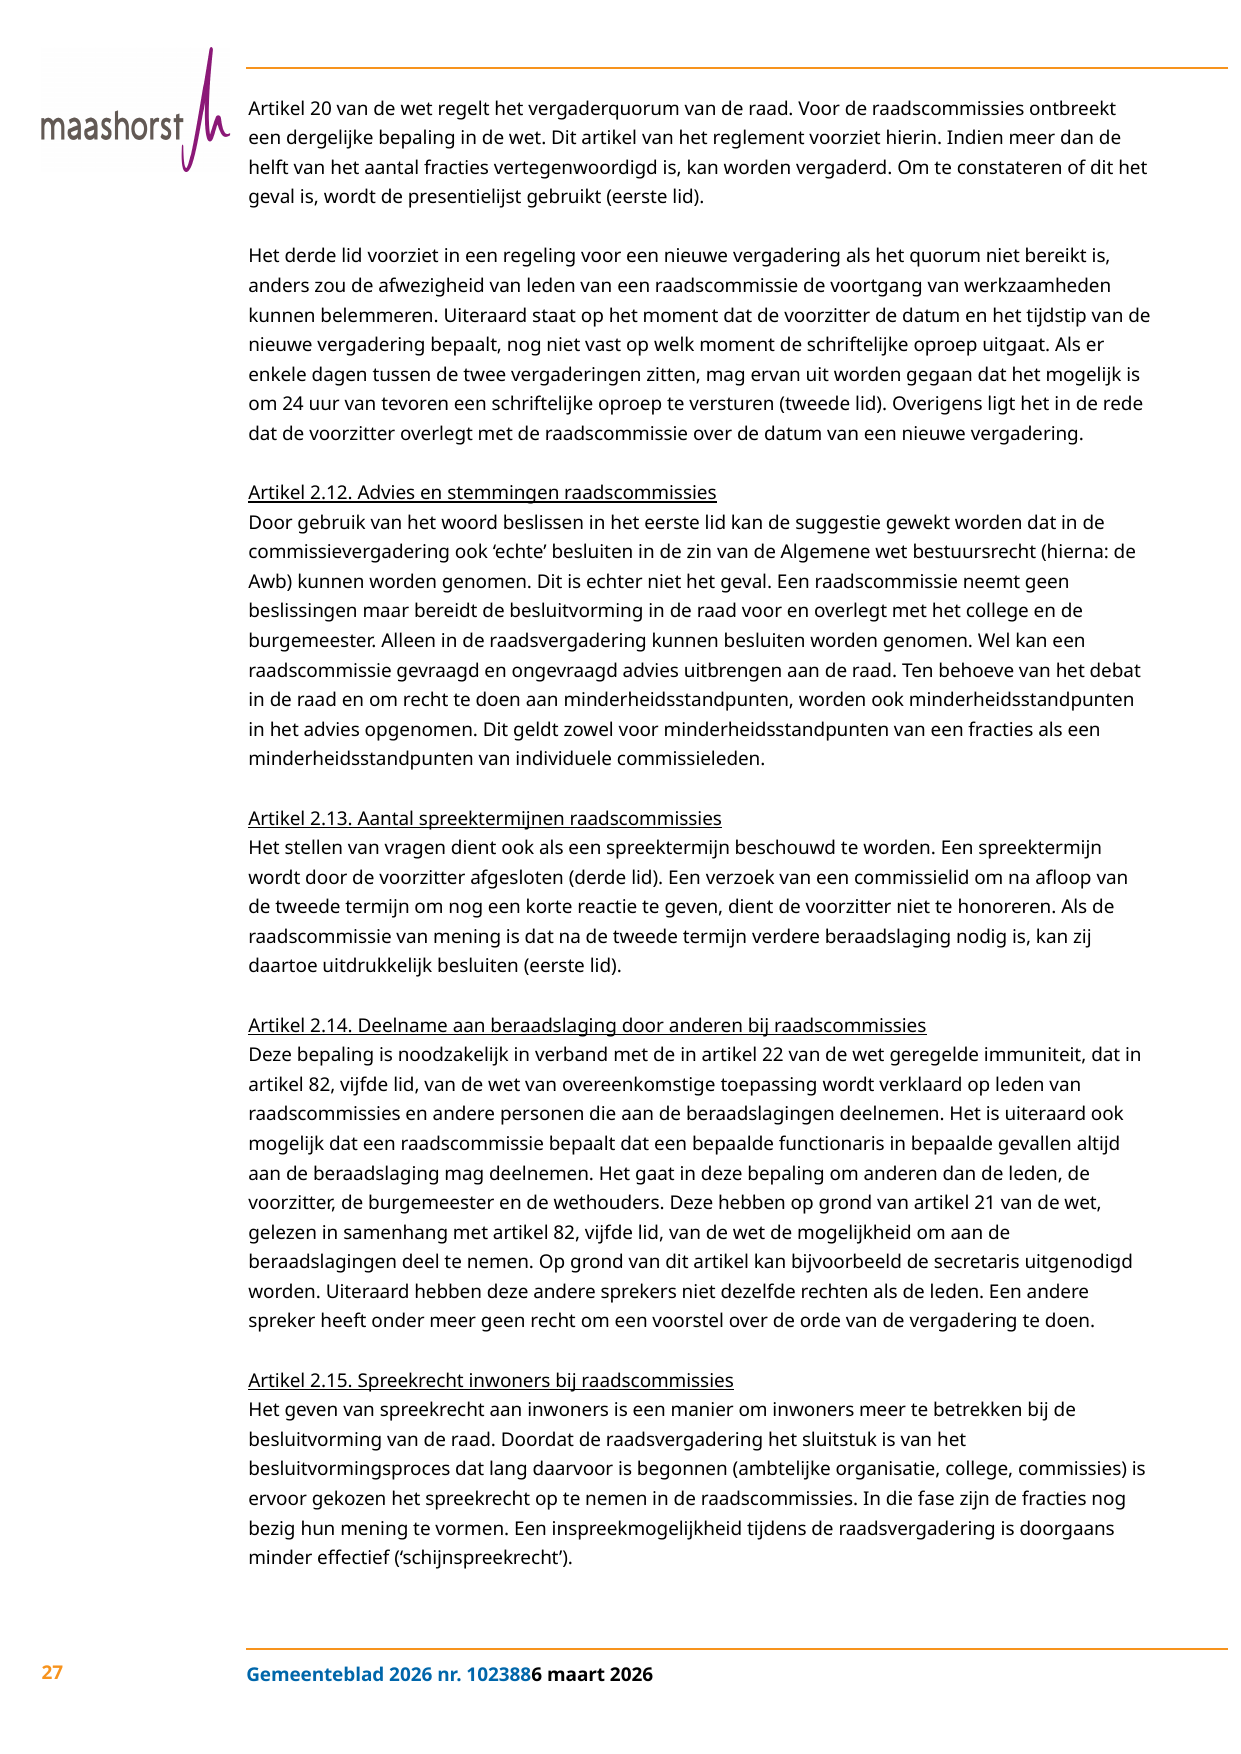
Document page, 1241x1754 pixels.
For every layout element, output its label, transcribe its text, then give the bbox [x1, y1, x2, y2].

text Artikel 2.13. Aantal spreektermijnen raadscommissies [248, 805, 1152, 831]
text Artikel 2.15. Spreekrecht inwoners bij raadscommissies [248, 1367, 1152, 1393]
text Artikel 20 van de wet regelt het vergaderquorum van de raad. Voor de raadscommissies ontbreekt een dergelijke bepaling in de wet. Dit artikel van het reglement voorziet hierin. Indien meer dan de helft van het aantal fracties vertegenwoordigd is, kan worden vergaderd. Om te constateren of dit het geval is, wordt de presentielijst gebruikt (eerste lid). [248, 95, 1152, 209]
text Artikel 2.12. Advies en stemmingen raadscommissies [248, 479, 1152, 505]
text Het geven van spreekrecht aan inwoners is een manier om inwoners meer te betrekken bij de besluitvorming van de raad. Doordat de raadsvergadering het sluitstuk is van het besluitvormingsproces dat lang daarvoor is begonnen (ambtelijke organisatie, college, commissies) is ervoor gekozen het spreekrecht op te nemen in de raadscommissies. In die fase zijn de fracties nog bezig hun mening te vormen. Een inspreekmogelijkheid tijdens de raadsvergadering is doorgaans minder effectief (‘schijnspreekrecht’). [248, 1396, 1152, 1570]
text Deze bepaling is noodzakelijk in verband met de in artikel 22 van de wet geregelde immuniteit, dat in artikel 82, vijfde lid, van de wet van overeenkomstige toepassing wordt verklaard op leden van raadscommissies en andere personen die aan de beraadslagingen deelnemen. Het is uiteraard ook mogelijk dat een raadscommissie bepaalt dat een bepaalde functionaris in bepaalde gevallen altijd aan de beraadslaging mag deelnemen. Het gaat in deze bepaling om anderen dan de leden, de voorzitter, de burgemeester en de wethouders. Deze hebben op grond van artikel 21 van de wet, gelezen in samenhang met artikel 82, vijfde lid, van de wet de mogelijkheid om aan de beraadslagingen deel te nemen. Op grond van dit artikel kan bijvoorbeeld de secretaris uitgenodigd worden. Uiteraard hebben deze andere sprekers niet dezelfde rechten als de leden. Een andere spreker heeft onder meer geen recht om een voorstel over de orde van de vergadering te doen. [248, 1041, 1152, 1333]
text Het stellen van vragen dient ook als een spreektermijn beschouwd te worden. Een spreektermijn wordt door de voorzitter afgesloten (derde lid). Een verzoek van een commissielid om na afloop van de tweede termijn om nog een korte reactie te geven, dient de voorzitter niet te honoreren. Als de raadscommissie van mening is dat na de tweede termijn verdere beraadslaging nodig is, kan zij daartoe uitdrukkelijk besluiten (eerste lid). [248, 834, 1152, 978]
picture [41, 47, 231, 172]
text Door gebruik van het woord beslissen in het eerste lid kan de suggestie gewekt worden dat in de commissievergadering ook ‘echte’ besluiten in de zin van de Algemene wet bestuursrecht (hierna: de Awb) kunnen worden genomen. Dit is echter niet het geval. Een raadscommissie neemt geen beslissingen maar bereidt de besluitvorming in de raad voor en overlegt met het college en de burgemeester. Alleen in de raadsvergadering kunnen besluiten worden genomen. Wel kan een raadscommissie gevraagd en ongevraagd advies uitbrengen aan de raad. Ten behoeve van het debat in de raad en om recht te doen aan minderheidsstandpunten, worden ook minderheidsstandpunten in het advies opgenomen. Dit geldt zowel voor minderheidsstandpunten van een fracties als een minderheidsstandpunten van individuele commissieleden. [248, 509, 1152, 771]
text Het derde lid voorziet in een regeling voor een nieuwe vergadering als het quorum niet bereikt is, anders zou de afwezigheid van leden van een raadscommissie de voortgang van werkzaamheden kunnen belemmeren. Uiteraard staat op het moment dat de voorzitter de datum en het tijdstip van de nieuwe vergadering bepaalt, nog niet vast op welk moment de schriftelijke oproep uitgaat. Als er enkele dagen tussen de twee vergaderingen zitten, mag ervan uit worden gegaan dat het mogelijk is om 24 uur van tevoren een schriftelijke oproep te versturen (tweede lid). Overigens ligt het in de rede dat de voorzitter overlegt met de raadscommissie over de datum van een nieuwe vergadering. [248, 243, 1152, 446]
text Artikel 2.14. Deelname aan beraadslaging door anderen bij raadscommissies [248, 1012, 1152, 1038]
